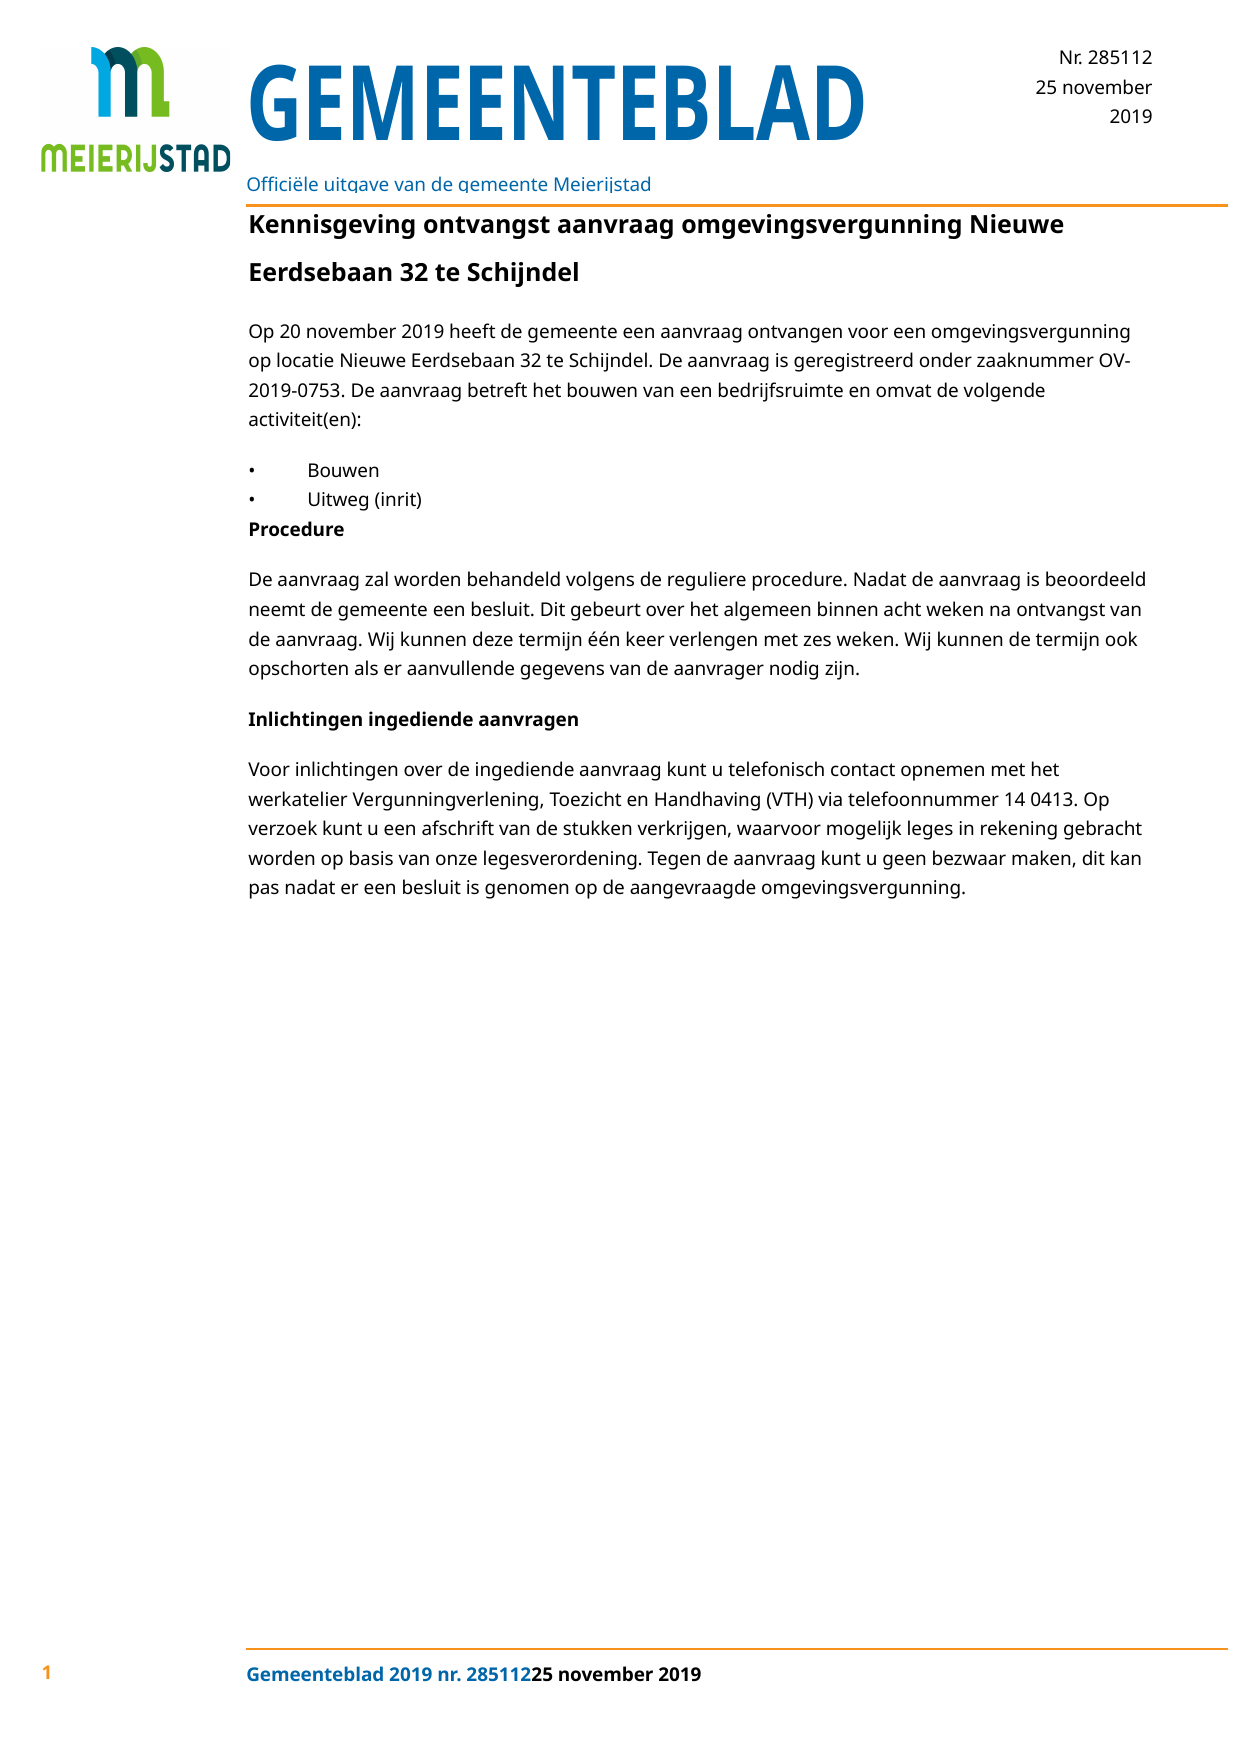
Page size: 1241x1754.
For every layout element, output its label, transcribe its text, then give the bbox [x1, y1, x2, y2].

list Bouwen [248, 457, 1152, 483]
text Op 20 november 2019 heeft de gemeente een aanvraag ontvangen voor een omgevingsvergunning op locatie Nieuwe Eerdsebaan 32 te Schijndel. De aanvraag is geregistreerd onder zaaknummer OV-2019-0753. De aanvraag betreft het bouwen van een bedrijfsruimte en omvat de volgende activiteit(en): [248, 318, 1152, 432]
text Kennisgeving ontvangst aanvraag omgevingsvergunning Nieuwe Eerdsebaan 32 te Schijndel [248, 207, 1152, 288]
text Inlichtingen ingediende aanvragen [248, 706, 1152, 732]
text Voor inlichtingen over de ingediende aanvraag kunt u telefonisch contact opnemen met het werkatelier Vergunningverlening, Toezicht en Handhaving (VTH) via telefoonnummer 14 0413. Op verzoek kunt u een afschrift van de stukken verkrijgen, waarvoor mogelijk leges in rekening gebracht worden op basis van onze legesverordening. Tegen de aanvraag kunt u geen bezwaar maken, dit kan pas nadat er een besluit is genomen op de aangevraagde omgevingsvergunning. [248, 756, 1152, 900]
picture [41, 47, 231, 172]
list Uitweg (inrit) [248, 487, 1152, 512]
text De aanvraag zal worden behandeld volgens de reguliere procedure. Nadat de aanvraag is beoordeeld neemt de gemeente een besluit. Dit gebeurt over het algemeen binnen acht weken na ontvangst van de aanvraag. Wij kunnen deze termijn één keer verlengen met zes weken. Wij kunnen de termijn ook opschorten als er aanvullende gegevens van de aanvrager nodig zijn. [248, 567, 1152, 681]
text Procedure [248, 516, 1152, 542]
